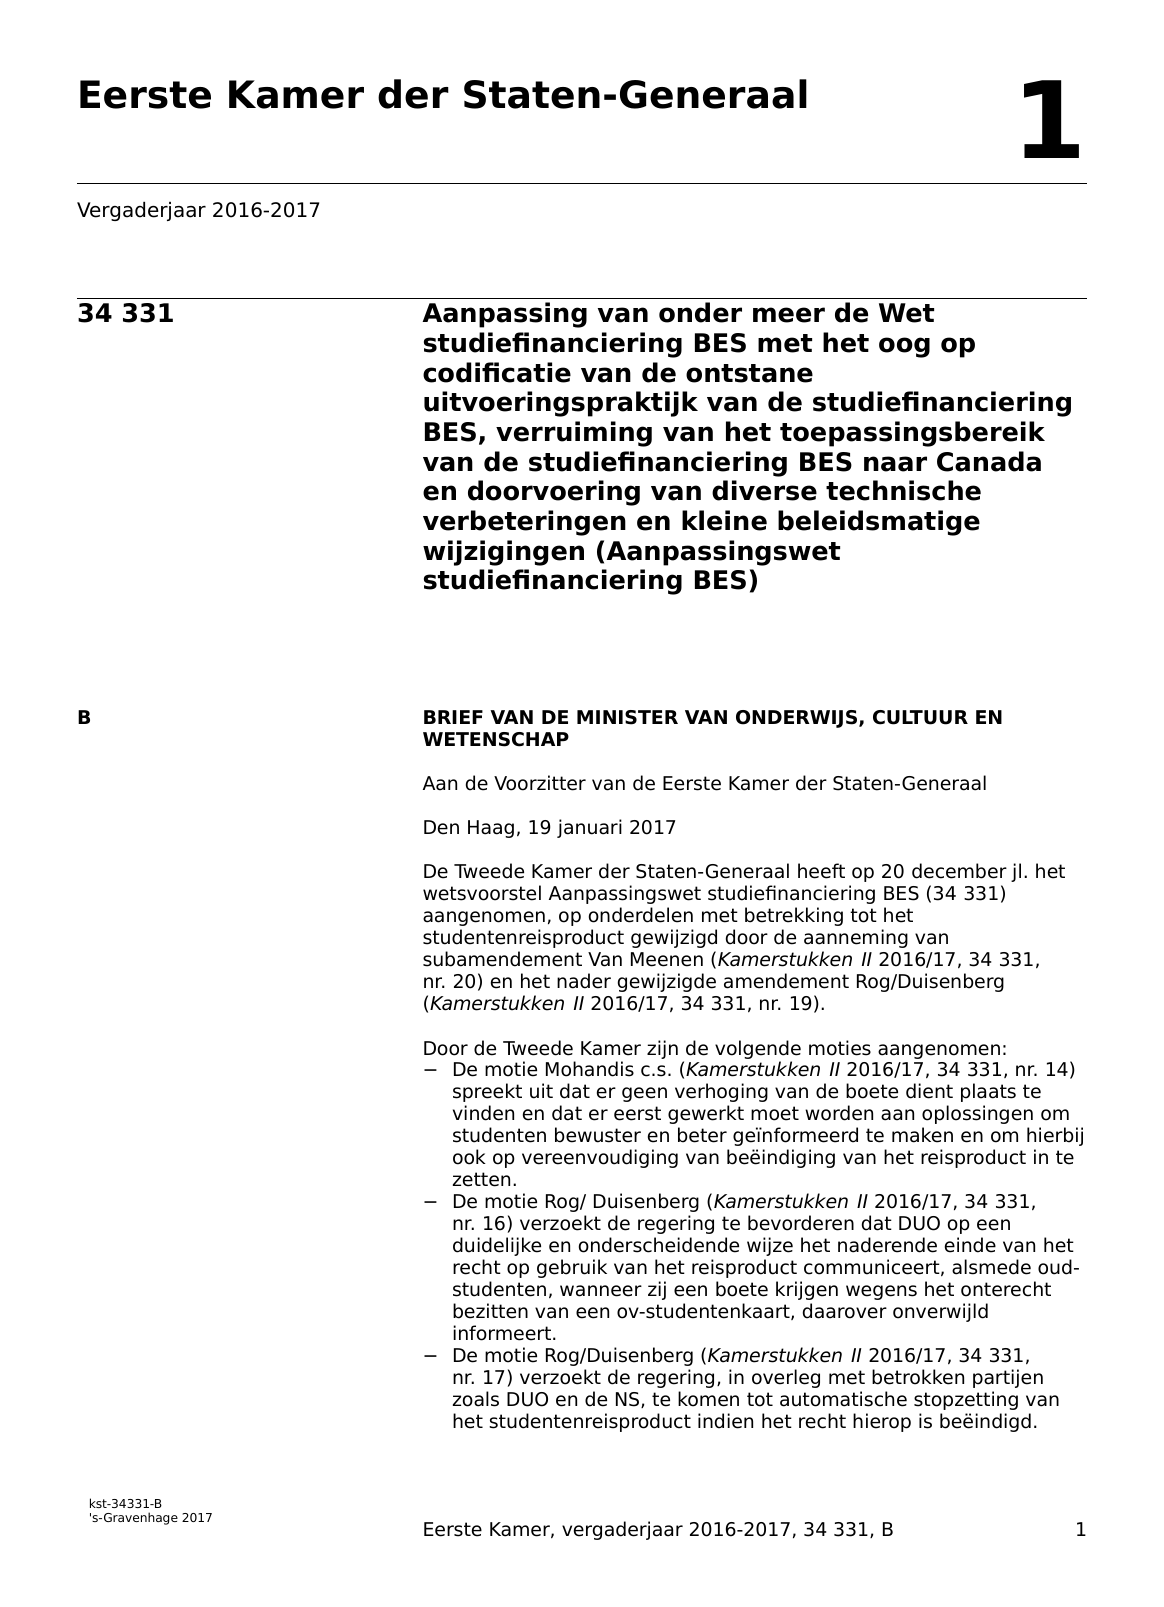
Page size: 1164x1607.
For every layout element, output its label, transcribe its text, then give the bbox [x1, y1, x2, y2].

subtitle B BRIEF VAN DE MINISTER VAN ONDERWIJS, CULTUUR EN WETENSCHAP [77, 707, 1087, 751]
subtitle 34 331 Aanpassing van onder meer de Wet studiefinanciering BES met het oog op codificatie van de ontstane uitvoeringspraktijk van de studiefinanciering BES, verruiming van het toepassingsbereik van de studiefinanciering BES naar Canada en doorvoering van diverse technische verbeteringen en kleine beleidsmatige wijzigingen (Aanpassingswet studiefinanciering BES) [77, 299, 1087, 596]
table_header 1 [886, 59, 1087, 183]
table_header Eerste Kamer der Staten-Generaal [77, 59, 886, 183]
text Aan de Voorzitter van de Eerste Kamer der Staten-Generaal [422, 773, 1087, 795]
text Den Haag, 19 januari 2017 [422, 817, 1087, 839]
table_cell Vergaderjaar 2016-2017 [77, 184, 1087, 298]
text 's-Gravenhage 2017 [88, 1511, 323, 1525]
text kst-34331-B [88, 1497, 323, 1511]
text Door de Tweede Kamer zijn de volgende moties aangenomen: [422, 1037, 1087, 1059]
text − De motie Mohandis c.s. (Kamerstukken II 2016/17, 34 331, nr. 14) spreekt uit dat er geen verhoging van de boete dient plaats te vinden en dat er eerst gewerkt moet worden aan oplossingen om studenten bewuster en beter geïnformeerd te maken en om hierbij ook op vereenvoudiging van beëindiging van het reisproduct in te zetten. [422, 1059, 1087, 1191]
text De Tweede Kamer der Staten-Generaal heeft op 20 december jl. het wetsvoorstel Aanpassingswet studiefinanciering BES (34 331) aangenomen, op onderdelen met betrekking tot het studentenreisproduct gewijzigd door de aanneming van subamendement Van Meenen (Kamerstukken II 2016/17, 34 331, nr. 20) en het nader gewijzigde amendement Rog/Duisenberg (Kamerstukken II 2016/17, 34 331, nr. 19). [422, 861, 1087, 1015]
text − De motie Rog/ Duisenberg (Kamerstukken II 2016/17, 34 331, nr. 16) verzoekt de regering te bevorderen dat DUO op een duidelijke en onderscheidende wijze het naderende einde van het recht op gebruik van het reisproduct communiceert, alsmede oud-studenten, wanneer zij een boete krijgen wegens het onterecht bezitten van een ov-studentenkaart, daarover onverwijld informeert. [422, 1191, 1087, 1345]
text − De motie Rog/Duisenberg (Kamerstukken II 2016/17, 34 331, nr. 17) verzoekt de regering, in overleg met betrokken partijen zoals DUO en de NS, te komen tot automatische stopzetting van het studentenreisproduct indien het recht hierop is beëindigd. [422, 1345, 1087, 1433]
